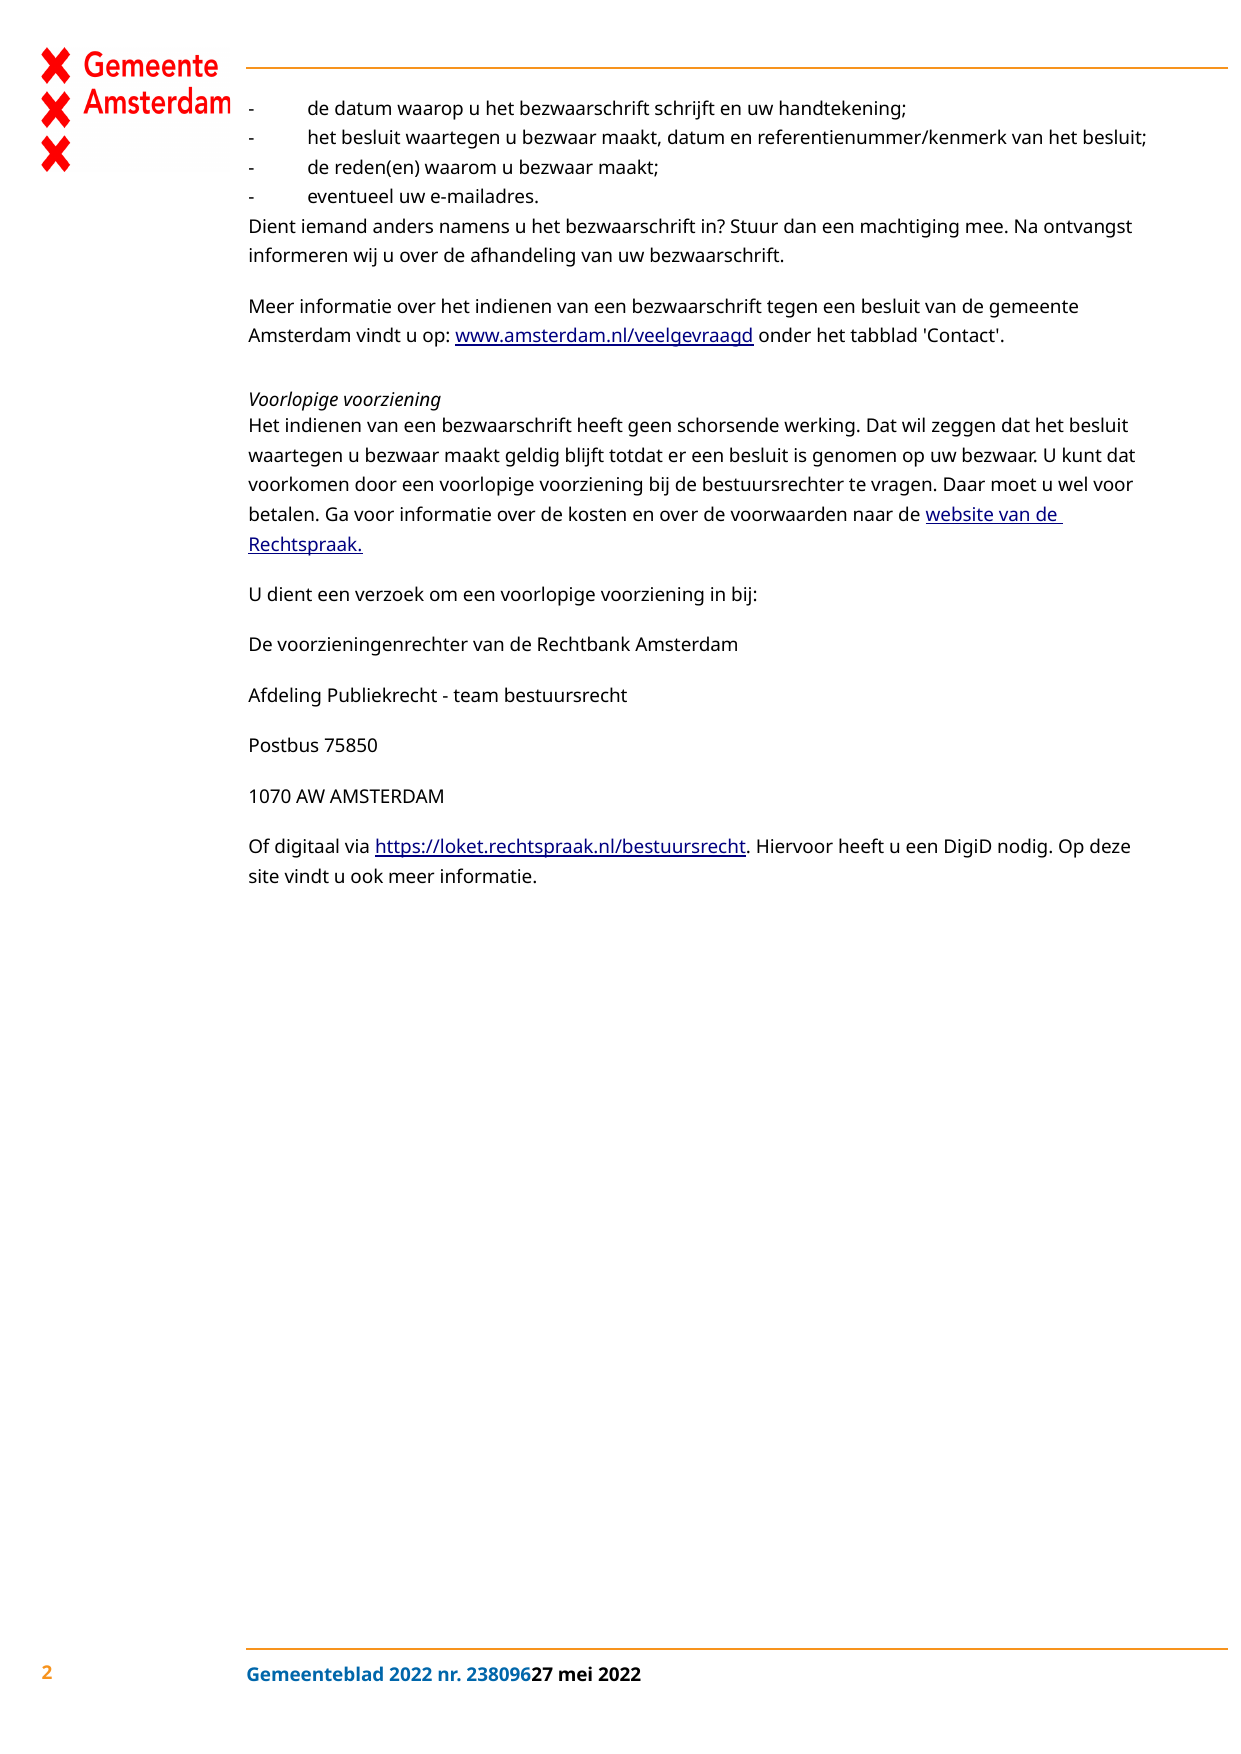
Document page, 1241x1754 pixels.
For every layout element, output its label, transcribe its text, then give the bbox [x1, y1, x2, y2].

list eventueel uw e-mailadres. [248, 183, 1152, 209]
picture [41, 47, 231, 172]
text Voorlopige voorziening [248, 387, 1152, 412]
text Postbus 75850 [248, 732, 1152, 758]
text Of digitaal via https://loket.rechtspraak.nl/bestuursrecht. Hiervoor heeft u een DigiD nodig. Op deze site vindt u ook meer informatie. [248, 833, 1152, 888]
text Dient iemand anders namens u het bezwaarschrift in? Stuur dan een machtiging mee. Na ontvangst informeren wij u over de afhandeling van uw bezwaarschrift. [248, 213, 1152, 268]
text Afdeling Publiekrecht - team bestuursrecht [248, 682, 1152, 708]
text U dient een verzoek om een voorlopige voorziening in bij: [248, 581, 1152, 607]
text 1070 AW AMSTERDAM [248, 783, 1152, 808]
list de reden(en) waarom u bezwaar maakt; [248, 154, 1152, 180]
text De voorzieningenrechter van de Rechtbank Amsterdam [248, 632, 1152, 657]
list het besluit waartegen u bezwaar maakt, datum en referentienummer/kenmerk van het besluit; [248, 124, 1152, 150]
list de datum waarop u het bezwaarschrift schrijft en uw handtekening; [248, 95, 1152, 121]
text Het indienen van een bezwaarschrift heeft geen schorsende werking. Dat wil zeggen dat het besluit waartegen u bezwaar maakt geldig blijft totdat er een besluit is genomen op uw bezwaar. U kunt dat voorkomen door een voorlopige voorziening bij de bestuursrechter te vragen. Daar moet u wel voor betalen. Ga voor informatie over de kosten en over de voorwaarden naar de website van de Rechtspraak. [248, 412, 1152, 556]
text Meer informatie over het indienen van een bezwaarschrift tegen een besluit van de gemeente Amsterdam vindt u op: www.amsterdam.nl/veelgevraagd onder het tabblad 'Contact'. [248, 293, 1152, 348]
